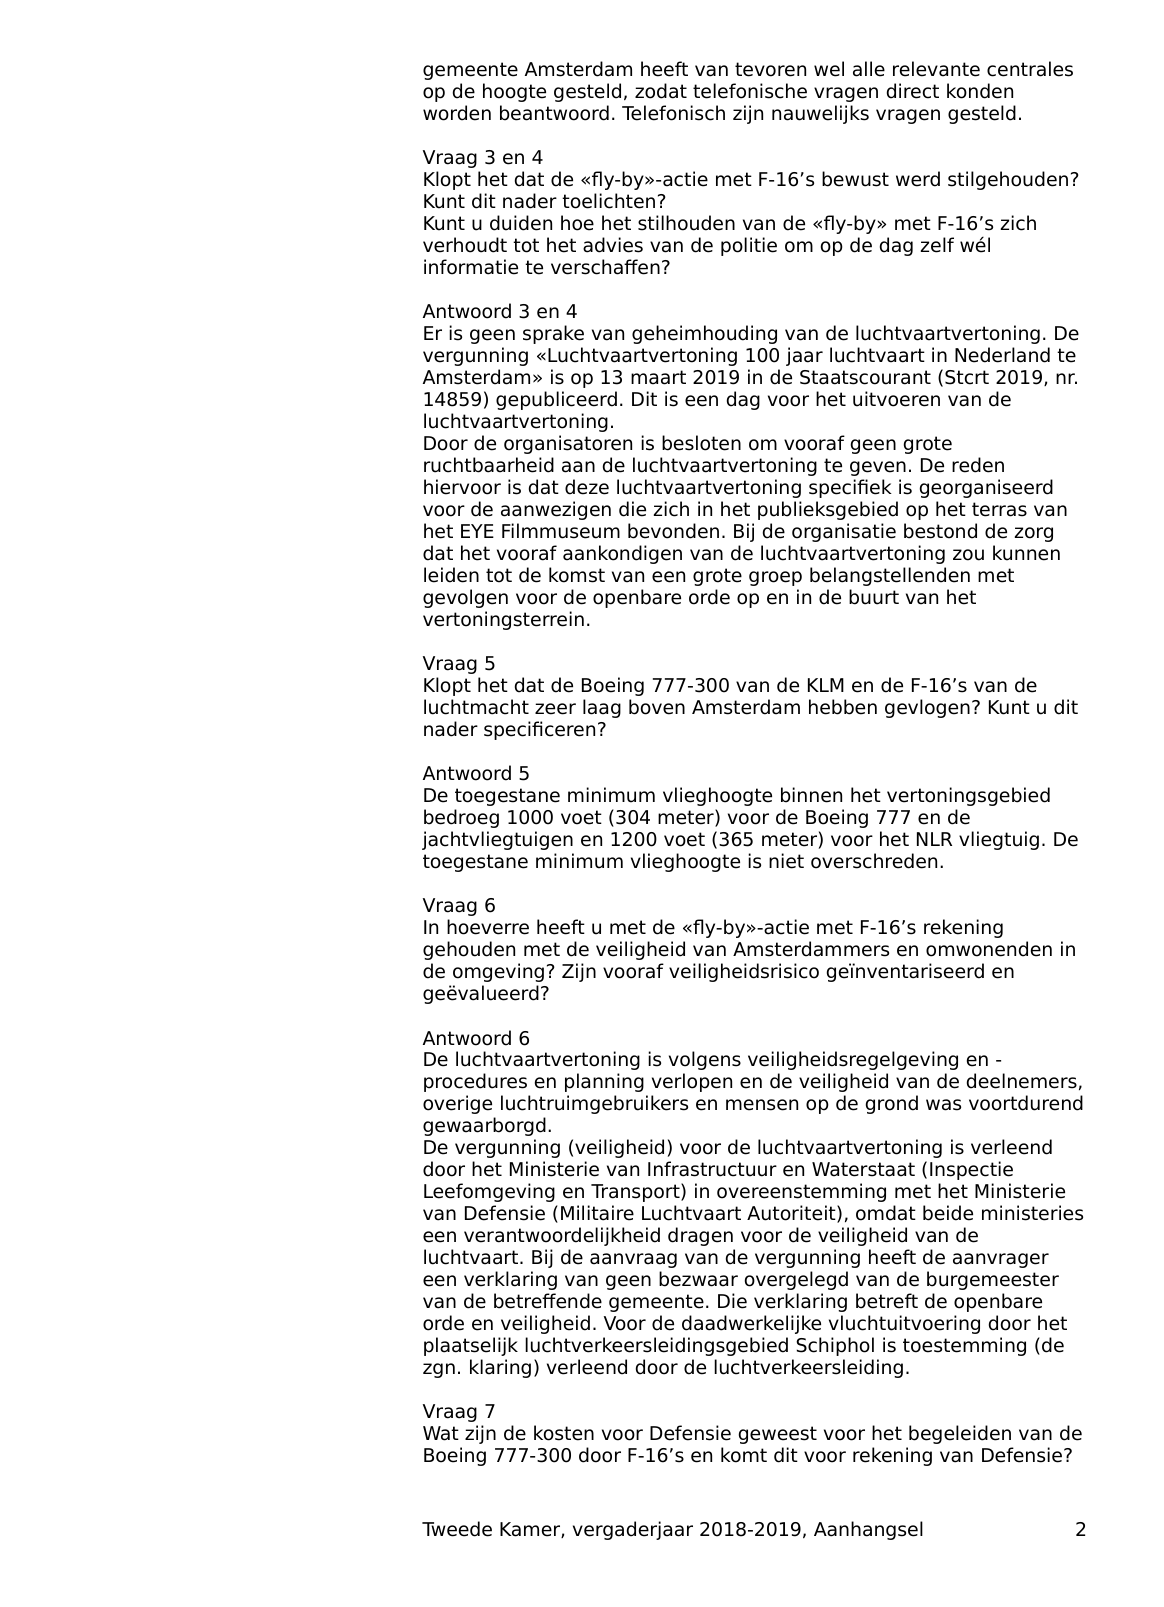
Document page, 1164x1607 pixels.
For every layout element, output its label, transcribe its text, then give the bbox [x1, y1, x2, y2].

text De toegestane minimum vlieghoogte binnen het vertoningsgebied bedroeg 1000 voet (304 meter) voor de Boeing 777 en de jachtvliegtuigen en 1200 voet (365 meter) voor het NLR vliegtuig. De toegestane minimum vlieghoogte is niet overschreden. [422, 785, 1087, 873]
text In hoeverre heeft u met de «fly-by»-actie met F-16’s rekening gehouden met de veiligheid van Amsterdammers en omwonenden in de omgeving? Zijn vooraf veiligheidsrisico geïnventariseerd en geëvalueerd? [422, 917, 1087, 1005]
text Vraag 6 [422, 895, 1087, 917]
text gemeente Amsterdam heeft van tevoren wel alle relevante centrales op de hoogte gesteld, zodat telefonische vragen direct konden worden beantwoord. Telefonisch zijn nauwelijks vragen gesteld. [422, 59, 1087, 125]
text Antwoord 3 en 4 [422, 301, 1087, 323]
text Klopt het dat de Boeing 777-300 van de KLM en de F-16’s van de luchtmacht zeer laag boven Amsterdam hebben gevlogen? Kunt u dit nader specificeren? [422, 675, 1087, 741]
text Kunt u duiden hoe het stilhouden van de «fly-by» met F-16’s zich verhoudt tot het advies van de politie om op de dag zelf wél informatie te verschaffen? [422, 213, 1087, 279]
text De vergunning (veiligheid) voor de luchtvaartvertoning is verleend door het Ministerie van Infrastructuur en Waterstaat (Inspectie Leefomgeving en Transport) in overeenstemming met het Ministerie van Defensie (Militaire Luchtvaart Autoriteit), omdat beide ministeries een verantwoordelijkheid dragen voor de veiligheid van de luchtvaart. Bij de aanvraag van de vergunning heeft de aanvrager een verklaring van geen bezwaar overgelegd van de burgemeester van de betreffende gemeente. Die verklaring betreft de openbare orde en veiligheid. Voor de daadwerkelijke vluchtuitvoering door het plaatselijk luchtverkeersleidingsgebied Schiphol is toestemming (de zgn. klaring) verleend door de luchtverkeersleiding. [422, 1137, 1087, 1379]
text Er is geen sprake van geheimhouding van de luchtvaartvertoning. De vergunning «Luchtvaartvertoning 100 jaar luchtvaart in Nederland te Amsterdam» is op 13 maart 2019 in de Staatscourant (Stcrt 2019, nr. 14859) gepubliceerd. Dit is een dag voor het uitvoeren van de luchtvaartvertoning. [422, 323, 1087, 433]
text Wat zijn de kosten voor Defensie geweest voor het begeleiden van de Boeing 777-300 door F-16’s en komt dit voor rekening van Defensie? [422, 1423, 1087, 1467]
text Vraag 3 en 4 [422, 147, 1087, 169]
text Door de organisatoren is besloten om vooraf geen grote ruchtbaarheid aan de luchtvaartvertoning te geven. De reden hiervoor is dat deze luchtvaartvertoning specifiek is georganiseerd voor de aanwezigen die zich in het publieksgebied op het terras van het EYE Filmmuseum bevonden. Bij de organisatie bestond de zorg dat het vooraf aankondigen van de luchtvaartvertoning zou kunnen leiden tot de komst van een grote groep belangstellenden met gevolgen voor de openbare orde op en in de buurt van het vertoningsterrein. [422, 433, 1087, 631]
text Antwoord 6 [422, 1027, 1087, 1049]
text Klopt het dat de «fly-by»-actie met F-16’s bewust werd stilgehouden? Kunt dit nader toelichten? [422, 169, 1087, 213]
text Vraag 7 [422, 1401, 1087, 1423]
text Vraag 5 [422, 653, 1087, 675]
text De luchtvaartvertoning is volgens veiligheidsregelgeving en -procedures en planning verlopen en de veiligheid van de deelnemers, overige luchtruimgebruikers en mensen op de grond was voortdurend gewaarborgd. [422, 1049, 1087, 1137]
text Antwoord 5 [422, 763, 1087, 785]
